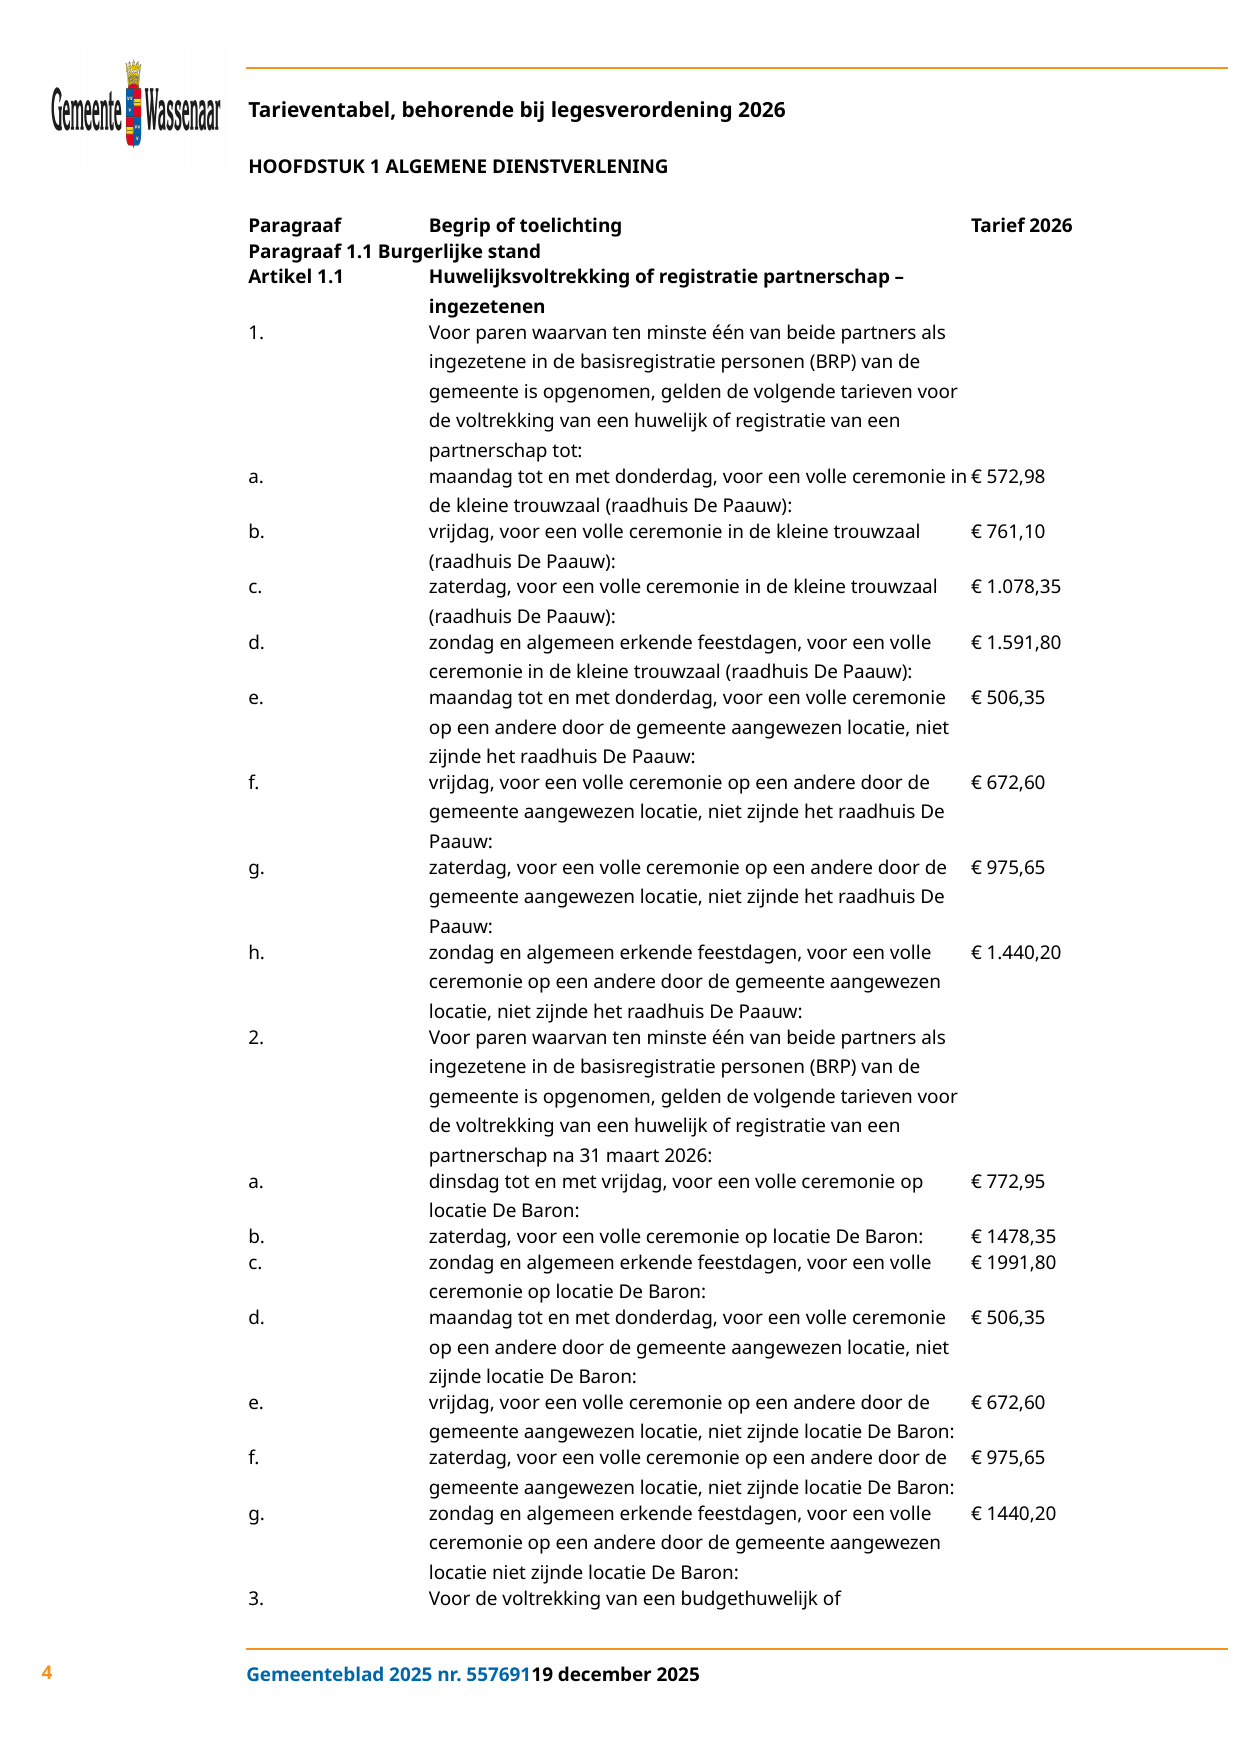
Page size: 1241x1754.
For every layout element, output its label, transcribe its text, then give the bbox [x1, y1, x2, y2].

table_cell vrijdag, voor een volle ceremonie op een andere door de gemeente aangewezen locatie, niet zijnde locatie De Baron: [429, 1389, 971, 1444]
table_cell [971, 319, 1152, 463]
table_cell [971, 264, 1152, 319]
table_cell [971, 238, 1152, 264]
table_cell Paragraaf 1.1 Burgerlijke stand [248, 238, 971, 264]
table_cell c. [248, 574, 429, 629]
table_cell f. [248, 769, 429, 854]
table_cell € 975,65 [971, 854, 1152, 939]
table_cell Voor de voltrekking van een budgethuwelijk of [429, 1585, 971, 1610]
table_cell e. [248, 1389, 429, 1444]
table_cell Huwelijksvoltrekking of registratie partnerschap – ingezetenen [429, 264, 971, 319]
table_cell f. [248, 1445, 429, 1500]
table_cell € 1.591,80 [971, 629, 1152, 684]
table_cell zaterdag, voor een volle ceremonie op locatie De Baron: [429, 1223, 971, 1249]
table_header Tarief 2026 [971, 212, 1152, 238]
table_cell € 506,35 [971, 684, 1152, 769]
table_cell € 1478,35 [971, 1223, 1152, 1249]
table_cell a. [248, 1168, 429, 1223]
table_cell € 1.440,20 [971, 939, 1152, 1024]
table_cell [971, 1024, 1152, 1168]
table_cell 2. [248, 1024, 429, 1168]
table_cell € 761,10 [971, 518, 1152, 574]
table_header Paragraaf [248, 212, 429, 238]
table_cell a. [248, 463, 429, 518]
table_cell € 572,98 [971, 463, 1152, 518]
table_cell zaterdag, voor een volle ceremonie in de kleine trouwzaal (raadhuis De Paauw): [429, 574, 971, 629]
table_cell g. [248, 854, 429, 939]
table_cell g. [248, 1500, 429, 1585]
table_cell d. [248, 629, 429, 684]
table_cell vrijdag, voor een volle ceremonie op een andere door de gemeente aangewezen locatie, niet zijnde het raadhuis De Paauw: [429, 769, 971, 854]
table_cell 3. [248, 1585, 429, 1610]
table_cell zondag en algemeen erkende feestdagen, voor een volle ceremonie op een andere door de gemeente aangewezen locatie, niet zijnde het raadhuis De Paauw: [429, 939, 971, 1024]
text HOOFDSTUK 1 ALGEMENE DIENSTVERLENING [248, 153, 1152, 179]
table_cell maandag tot en met donderdag, voor een volle ceremonie in de kleine trouwzaal (raadhuis De Paauw): [429, 463, 971, 518]
text Tarieventabel, behorende bij legesverordening 2026 [248, 95, 1152, 123]
table_cell zaterdag, voor een volle ceremonie op een andere door de gemeente aangewezen locatie, niet zijnde het raadhuis De Paauw: [429, 854, 971, 939]
table_cell e. [248, 684, 429, 769]
table_cell € 1.078,35 [971, 574, 1152, 629]
table_cell dinsdag tot en met vrijdag, voor een volle ceremonie op locatie De Baron: [429, 1168, 971, 1223]
table_cell zondag en algemeen erkende feestdagen, voor een volle ceremonie op locatie De Baron: [429, 1249, 971, 1304]
table_cell € 1991,80 [971, 1249, 1152, 1304]
table_cell € 1440,20 [971, 1500, 1152, 1585]
table_cell zondag en algemeen erkende feestdagen, voor een volle ceremonie op een andere door de gemeente aangewezen locatie niet zijnde locatie De Baron: [429, 1500, 971, 1585]
table_cell c. [248, 1249, 429, 1304]
table_cell maandag tot en met donderdag, voor een volle ceremonie op een andere door de gemeente aangewezen locatie, niet zijnde locatie De Baron: [429, 1304, 971, 1389]
table_cell Voor paren waarvan ten minste één van beide partners als ingezetene in de basisregistratie personen (BRP) van de gemeente is opgenomen, gelden de volgende tarieven voor de voltrekking van een huwelijk of registratie van een partnerschap na 31 maart 2026: [429, 1024, 971, 1168]
table_cell € 506,35 [971, 1304, 1152, 1389]
table_cell Artikel 1.1 [248, 264, 429, 319]
table_cell 1. [248, 319, 429, 463]
table_cell zondag en algemeen erkende feestdagen, voor een volle ceremonie in de kleine trouwzaal (raadhuis De Paauw): [429, 629, 971, 684]
table_cell € 672,60 [971, 769, 1152, 854]
picture [41, 47, 231, 172]
table_cell Voor paren waarvan ten minste één van beide partners als ingezetene in de basisregistratie personen (BRP) van de gemeente is opgenomen, gelden de volgende tarieven voor de voltrekking van een huwelijk of registratie van een partnerschap tot: [429, 319, 971, 463]
table_cell h. [248, 939, 429, 1024]
table_cell € 672,60 [971, 1389, 1152, 1444]
table_cell zaterdag, voor een volle ceremonie op een andere door de gemeente aangewezen locatie, niet zijnde locatie De Baron: [429, 1445, 971, 1500]
table_cell [971, 1585, 1152, 1610]
table_cell b. [248, 1223, 429, 1249]
table_cell b. [248, 518, 429, 574]
table_cell vrijdag, voor een volle ceremonie in de kleine trouwzaal (raadhuis De Paauw): [429, 518, 971, 574]
table_header Begrip of toelichting [429, 212, 971, 238]
table_cell maandag tot en met donderdag, voor een volle ceremonie op een andere door de gemeente aangewezen locatie, niet zijnde het raadhuis De Paauw: [429, 684, 971, 769]
table_cell € 975,65 [971, 1445, 1152, 1500]
table_cell € 772,95 [971, 1168, 1152, 1223]
table_cell d. [248, 1304, 429, 1389]
